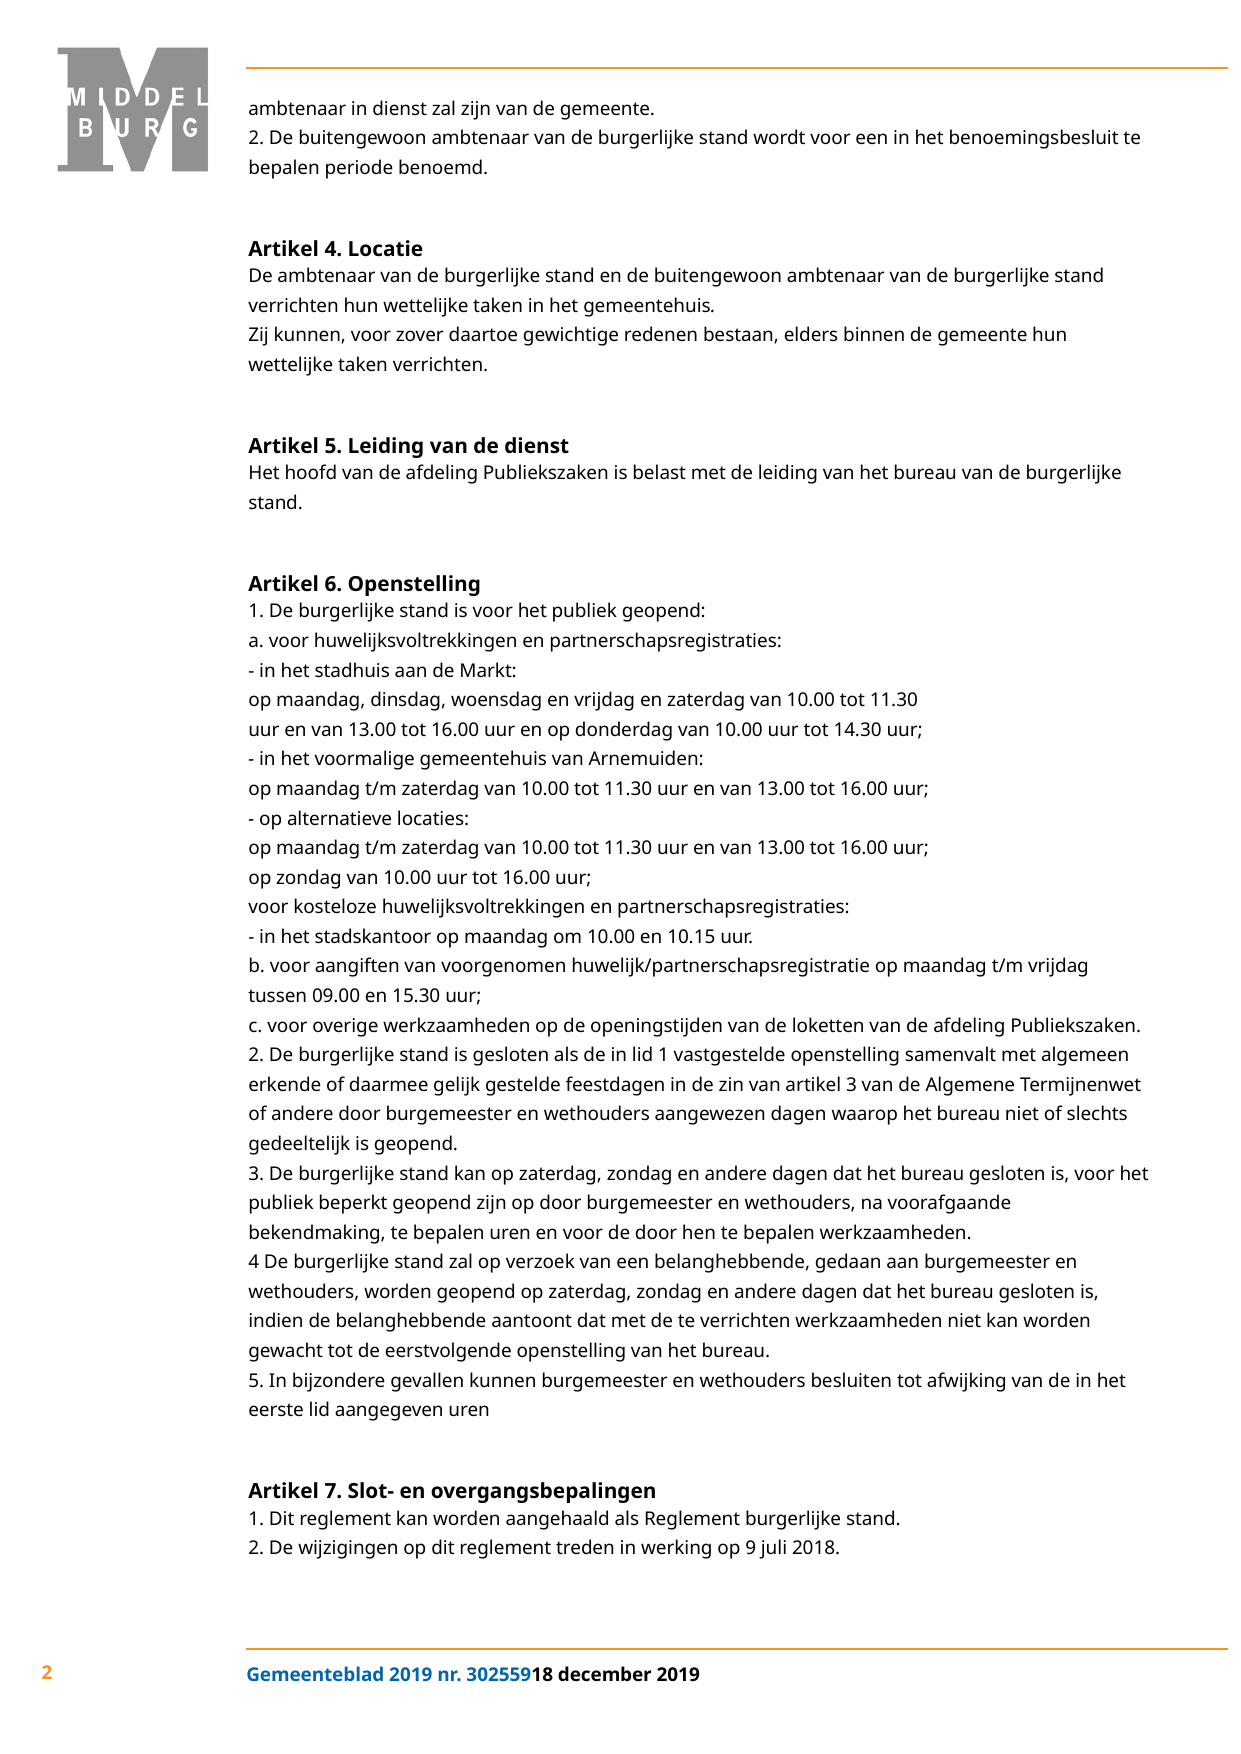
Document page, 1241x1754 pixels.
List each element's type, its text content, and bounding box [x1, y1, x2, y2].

text - op alternatieve locaties: [248, 805, 1152, 830]
text Het hoofd van de afdeling Publiekszaken is belast met de leiding van het bureau van de burgerlijke stand. [248, 459, 1152, 515]
text op maandag t/m zaterdag van 10.00 tot 11.30 uur en van 13.00 tot 16.00 uur; [248, 834, 1152, 860]
text Zij kunnen, voor zover daartoe gewichtige redenen bestaan, elders binnen de gemeente hun wettelijke taken verrichten. [248, 322, 1152, 377]
text uur en van 13.00 tot 16.00 uur en op donderdag van 10.00 uur tot 14.30 uur; [248, 716, 1152, 742]
text 1. De burgerlijke stand is voor het publiek geopend: [248, 598, 1152, 623]
text c. voor overige werkzaamheden op de openingstijden van de loketten van de afdeling Publiekszaken. [248, 1012, 1152, 1037]
text Artikel 7. Slot- en overgangsbepalingen [248, 1476, 1152, 1505]
picture [41, 47, 231, 172]
text 2. De burgerlijke stand is gesloten als de in lid 1 vastgestelde openstelling samenvalt met algemeen erkende of daarmee gelijk gestelde feestdagen in de zin van artikel 3 van de Algemene Termijnenwet of andere door burgemeester en wethouders aangewezen dagen waarop het bureau niet of slechts gedeeltelijk is geopend. [248, 1041, 1152, 1156]
text 3. De burgerlijke stand kan op zaterdag, zondag en andere dagen dat het bureau gesloten is, voor het publiek beperkt geopend zijn op door burgemeester en wethouders, na voorafgaande bekendmaking, te bepalen uren en voor de door hen te bepalen werkzaamheden. [248, 1160, 1152, 1244]
text ambtenaar in dienst zal zijn van de gemeente. [248, 95, 1152, 121]
text a. voor huwelijksvoltrekkingen en partnerschapsregistraties: [248, 627, 1152, 653]
text op maandag t/m zaterdag van 10.00 tot 11.30 uur en van 13.00 tot 16.00 uur; [248, 775, 1152, 801]
text De ambtenaar van de burgerlijke stand en de buitengewoon ambtenaar van de burgerlijke stand verrichten hun wettelijke taken in het gemeentehuis. [248, 262, 1152, 318]
text Artikel 6. Openstelling [248, 569, 1152, 598]
text op zondag van 10.00 uur tot 16.00 uur; [248, 864, 1152, 889]
text 1. Dit reglement kan worden aangehaald als Reglement burgerlijke stand. [248, 1505, 1152, 1531]
text Artikel 5. Leiding van de dienst [248, 431, 1152, 459]
text b. voor aangiften van voorgenomen huwelijk/partnerschapsregistratie op maandag t/m vrijdag [248, 953, 1152, 978]
text op maandag, dinsdag, woensdag en vrijdag en zaterdag van 10.00 tot 11.30 [248, 686, 1152, 712]
text 5. In bijzondere gevallen kunnen burgemeester en wethouders besluiten tot afwijking van de in het eerste lid aangegeven uren [248, 1367, 1152, 1422]
text 4 De burgerlijke stand zal op verzoek van een belanghebbende, gedaan aan burgemeester en wethouders, worden geopend op zaterdag, zondag en andere dagen dat het bureau gesloten is, indien de belanghebbende aantoont dat met de te verrichten werkzaamheden niet kan worden gewacht tot de eerstvolgende openstelling van het bureau. [248, 1248, 1152, 1363]
text voor kosteloze huwelijksvoltrekkingen en partnerschapsregistraties: [248, 893, 1152, 919]
text Artikel 4. Locatie [248, 234, 1152, 262]
text - in het voormalige gemeentehuis van Arnemuiden: [248, 746, 1152, 771]
text - in het stadhuis aan de Markt: [248, 657, 1152, 682]
text tussen 09.00 en 15.30 uur; [248, 982, 1152, 1008]
text 2. De wijzigingen op dit reglement treden in werking op 9 juli 2018. [248, 1534, 1152, 1560]
text 2. De buitengewoon ambtenaar van de burgerlijke stand wordt voor een in het benoemingsbesluit te bepalen periode benoemd. [248, 124, 1152, 180]
text - in het stadskantoor op maandag om 10.00 en 10.15 uur. [248, 923, 1152, 949]
